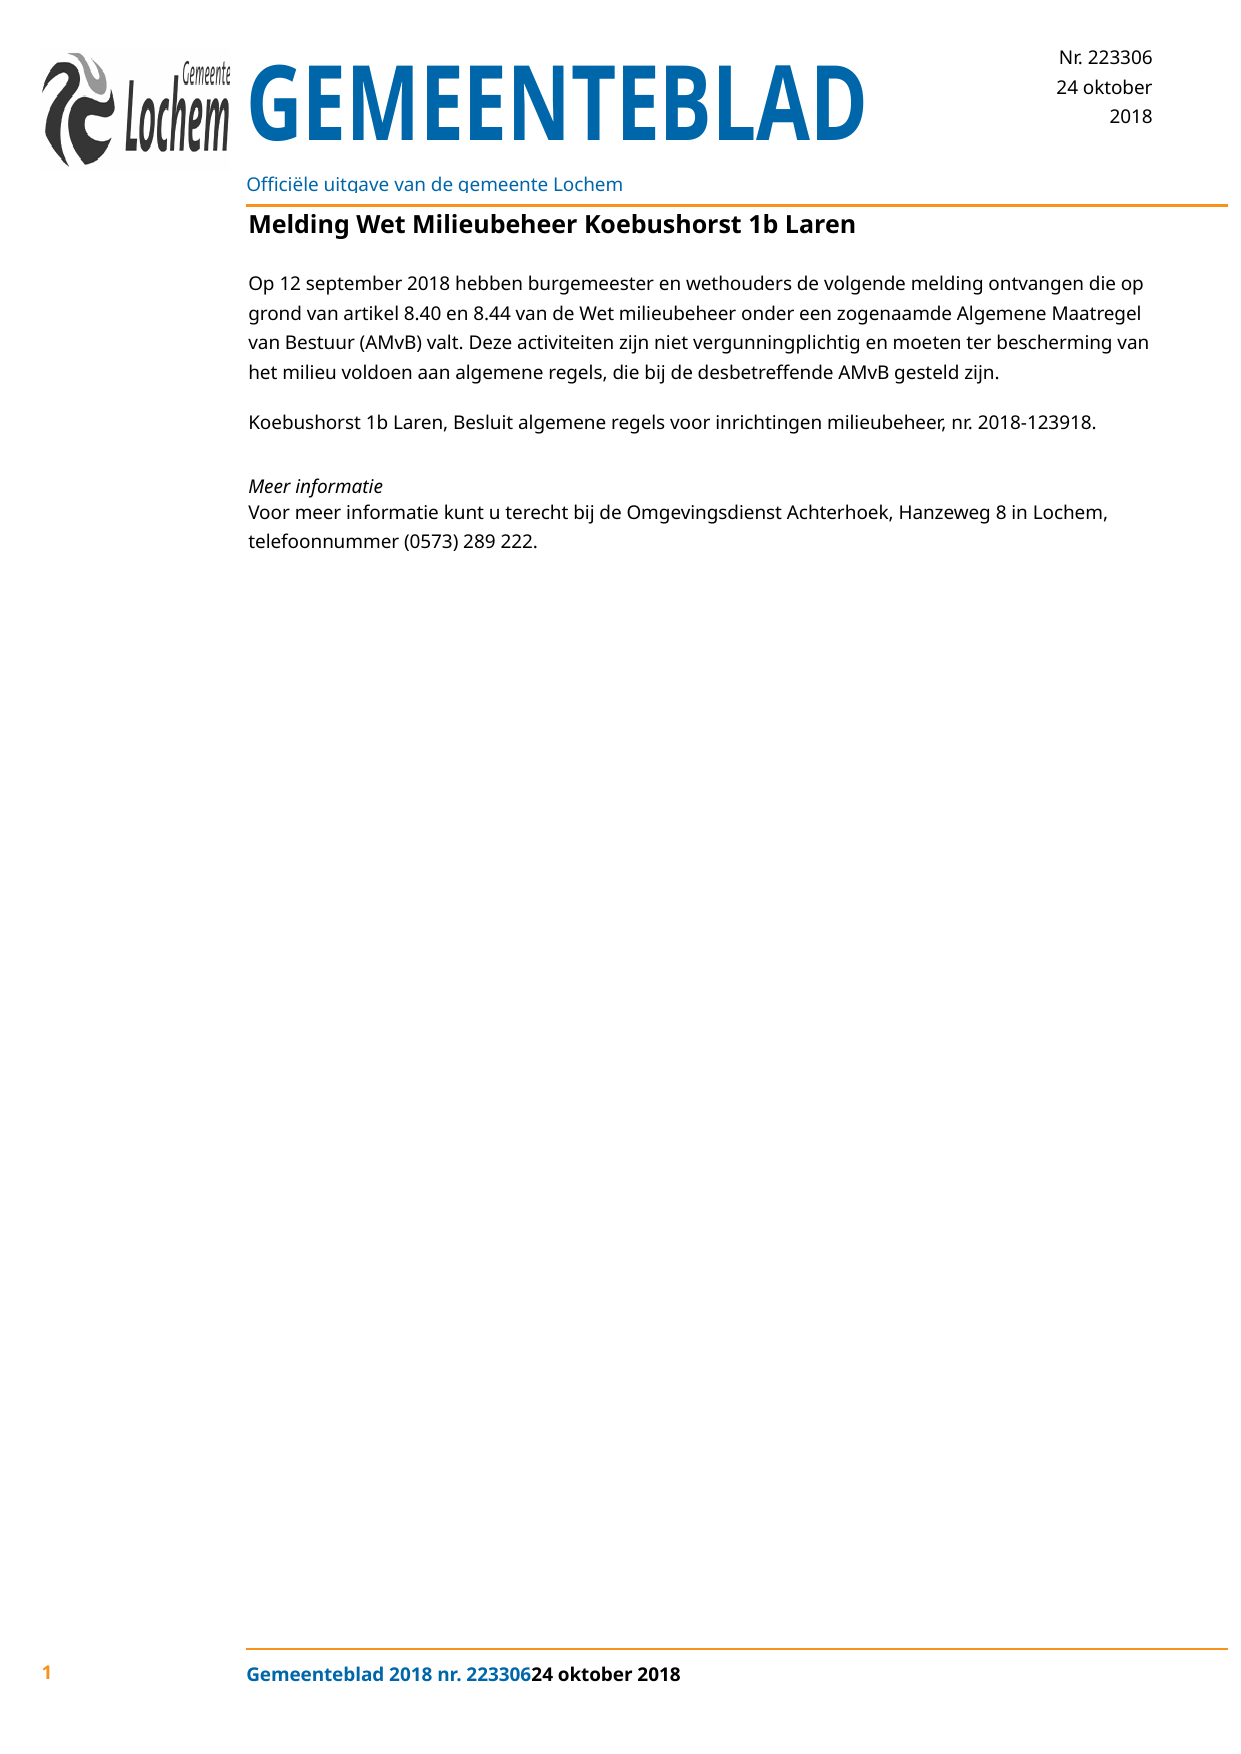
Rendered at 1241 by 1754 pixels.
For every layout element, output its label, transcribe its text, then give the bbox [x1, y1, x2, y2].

text Meer informatie [248, 473, 1152, 499]
text Koebushorst 1b Laren, Besluit algemene regels voor inrichtingen milieubeheer, nr. 2018-123918. [248, 409, 1152, 435]
text Melding Wet Milieubeheer Koebushorst 1b Laren [248, 207, 1152, 241]
picture [41, 47, 231, 172]
text Op 12 september 2018 hebben burgemeester en wethouders de volgende melding ontvangen die op grond van artikel 8.40 en 8.44 van de Wet milieubeheer onder een zogenaamde Algemene Maatregel van Bestuur (AMvB) valt. Deze activiteiten zijn niet vergunningplichtig en moeten ter bescherming van het milieu voldoen aan algemene regels, die bij de desbetreffende AMvB gesteld zijn. [248, 270, 1152, 385]
text Voor meer informatie kunt u terecht bij de Omgevingsdienst Achterhoek, Hanzeweg 8 in Lochem, telefoonnummer (0573) 289 222. [248, 499, 1152, 554]
